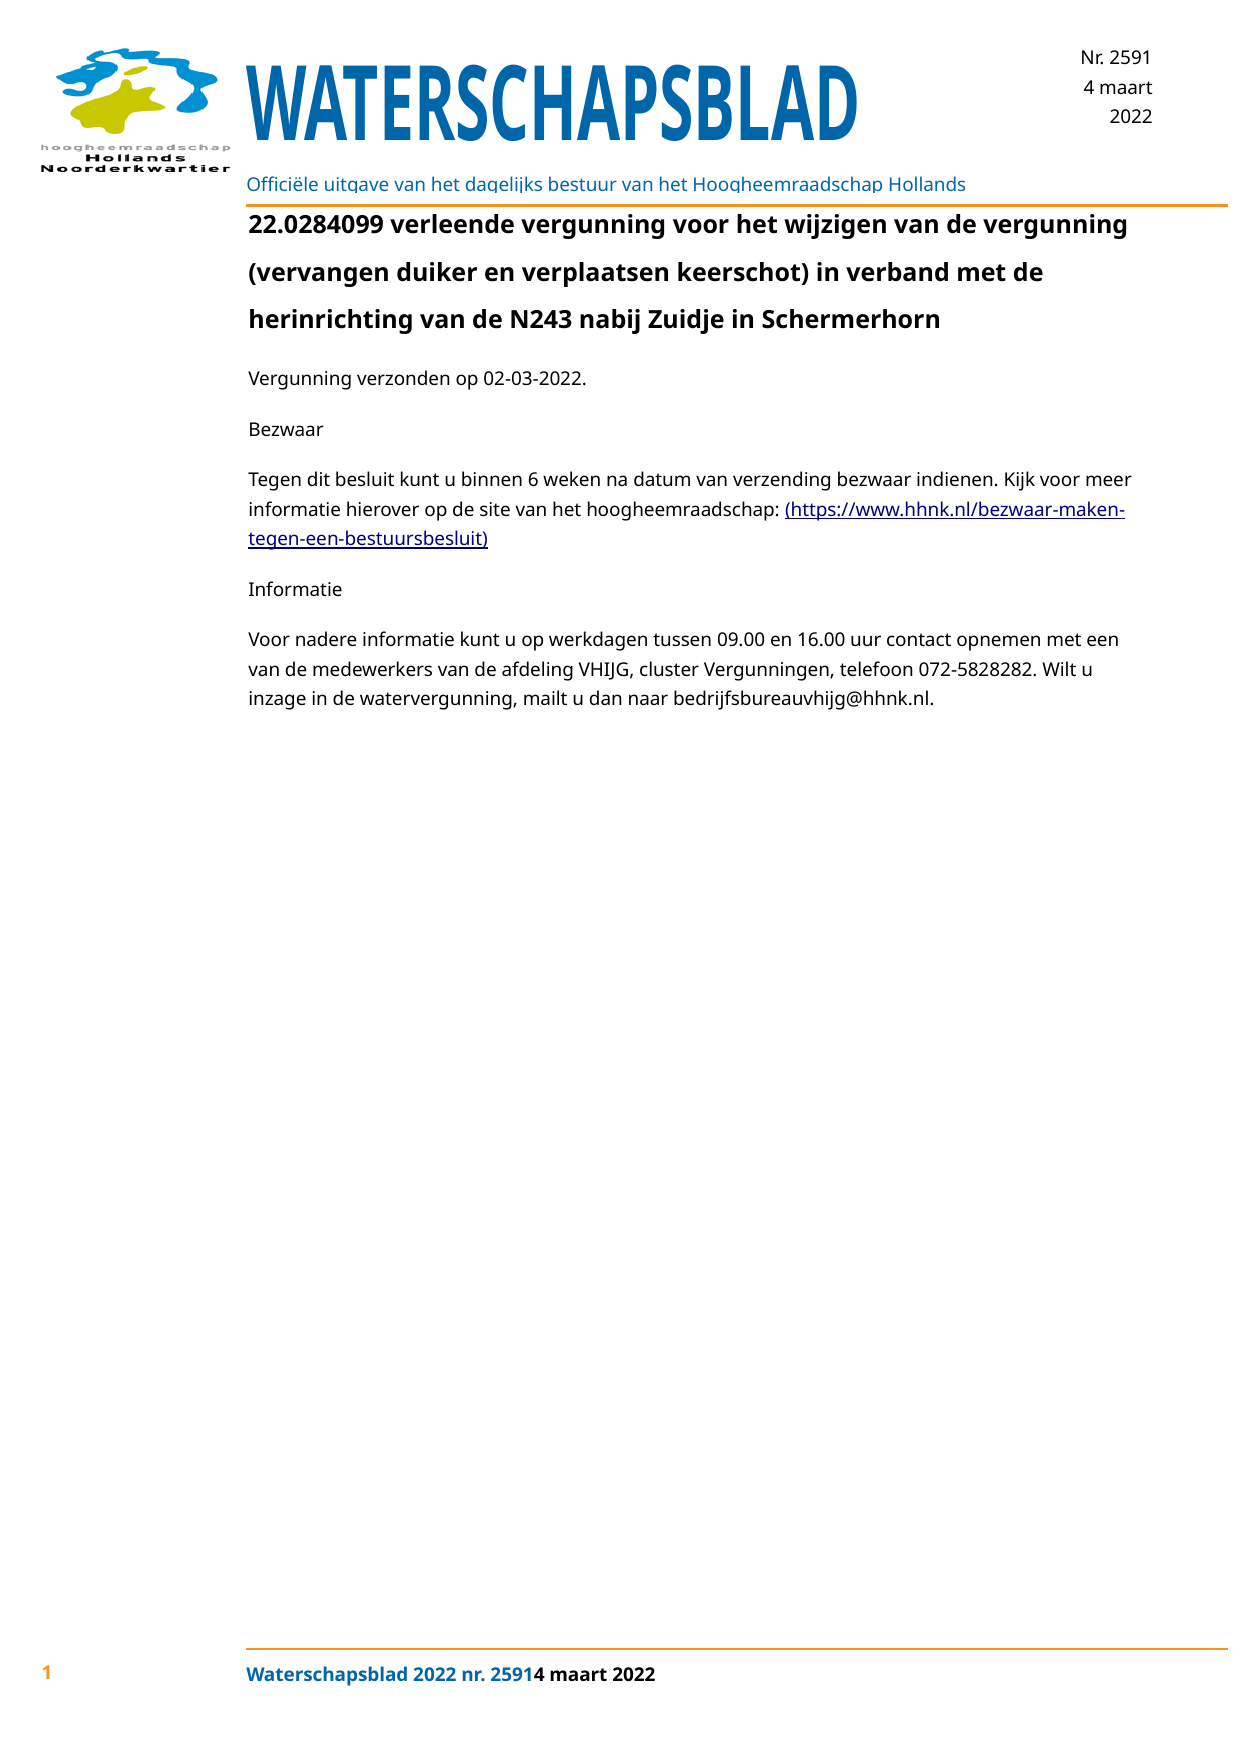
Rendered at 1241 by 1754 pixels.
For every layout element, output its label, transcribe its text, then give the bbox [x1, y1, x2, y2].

text Bezwaar [248, 416, 1152, 442]
text Voor nadere informatie kunt u op werkdagen tussen 09.00 en 16.00 uur contact opnemen met een van de medewerkers van de afdeling VHIJG, cluster Vergunningen, telefoon 072-5828282. Wilt u inzage in de watervergunning, mailt u dan naar bedrijfsbureauvhijg@hhnk.nl. [248, 626, 1152, 711]
text Informatie [248, 576, 1152, 602]
text 22.0284099 verleende vergunning voor het wijzigen van de vergunning (vervangen duiker en verplaatsen keerschot) in verband met de herinrichting van de N243 nabij Zuidje in Schermerhorn [248, 207, 1152, 336]
text Vergunning verzonden op 02-03-2022. [248, 366, 1152, 391]
text Tegen dit besluit kunt u binnen 6 weken na datum van verzending bezwaar indienen. Kijk voor meer informatie hierover op de site van het hoogheemraadschap: (https://www.hhnk.nl/bezwaar-maken-tegen-een-bestuursbesluit) [248, 466, 1152, 551]
picture [41, 47, 231, 172]
